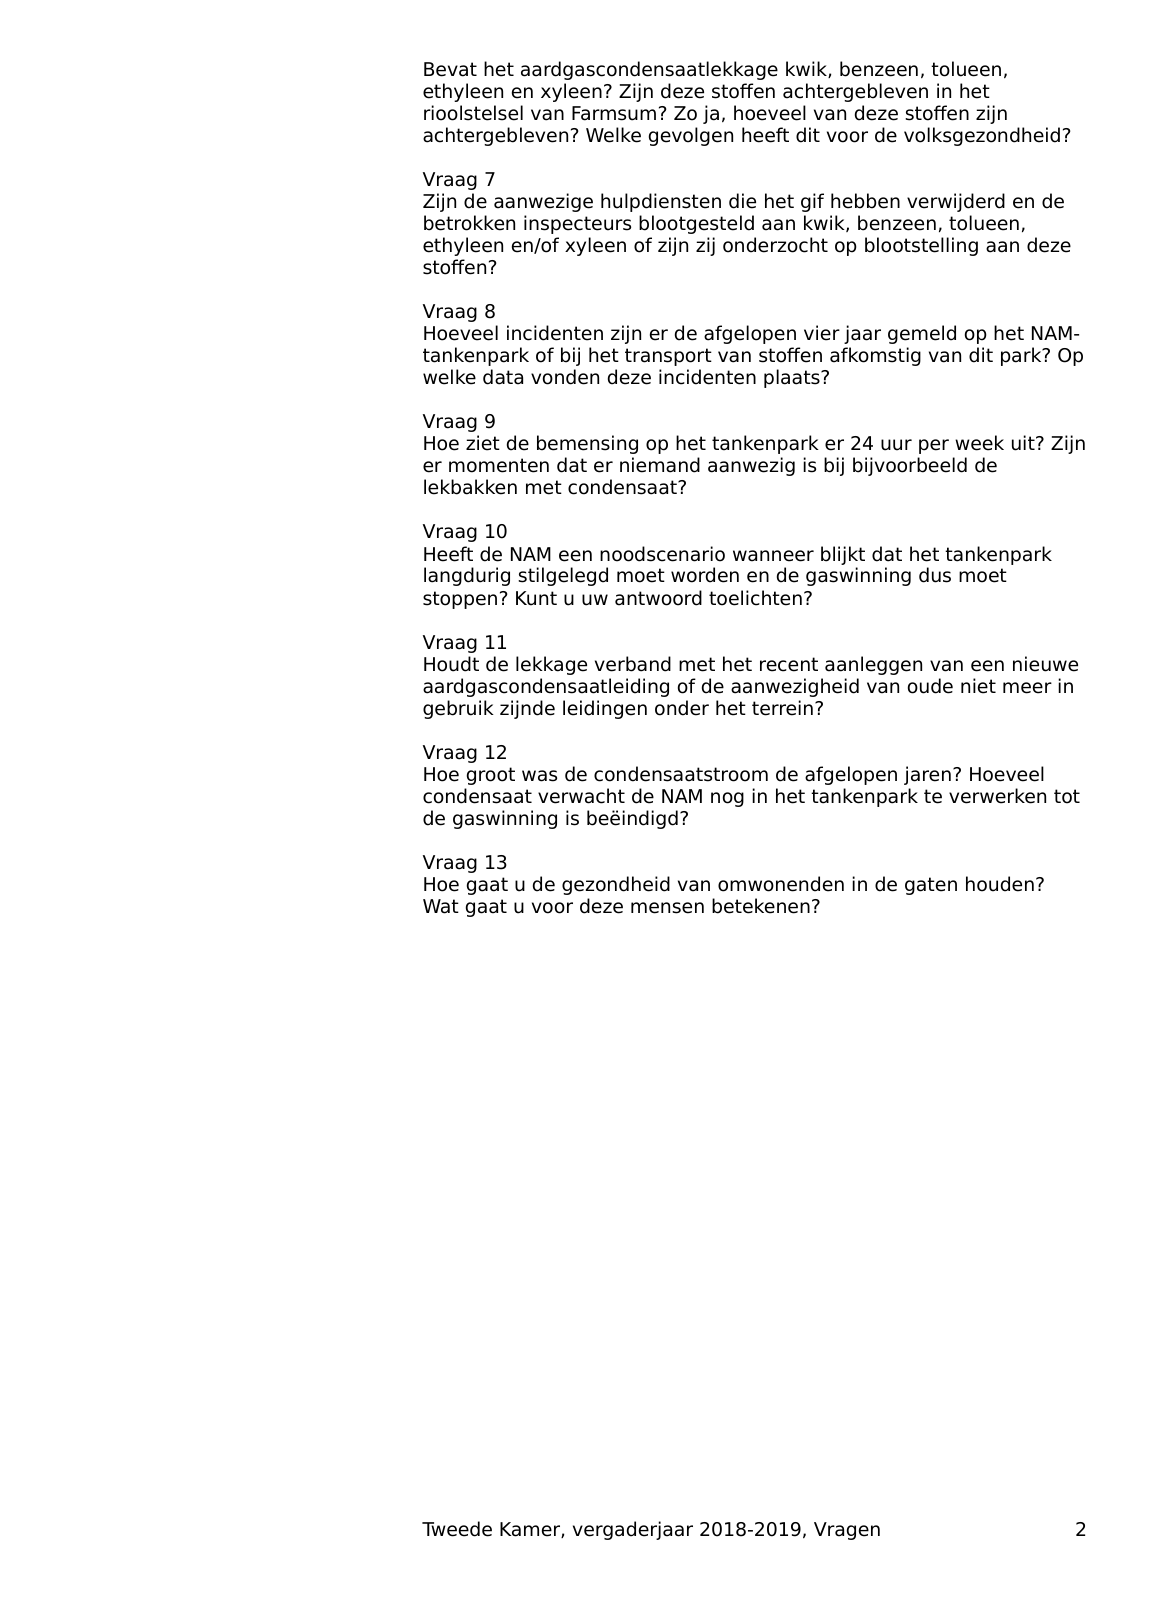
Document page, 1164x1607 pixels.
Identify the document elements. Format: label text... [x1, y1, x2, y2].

text Vraag 8 [422, 301, 1087, 323]
text achtergebleven? Welke gevolgen heeft dit voor de volksgezondheid? [422, 125, 1087, 147]
text Hoe groot was de condensaatstroom de afgelopen jaren? Hoeveel condensaat verwacht de NAM nog in het tankenpark te verwerken tot de gaswinning is beëindigd? [422, 764, 1087, 829]
text Heeft de NAM een noodscenario wanneer blijkt dat het tankenpark langdurig stilgelegd moet worden en de gaswinning dus moet stoppen? Kunt u uw antwoord toelichten? [422, 543, 1087, 609]
text Hoe ziet de bemensing op het tankenpark er 24 uur per week uit? Zijn er momenten dat er niemand aanwezig is bij bijvoorbeeld de lekbakken met condensaat? [422, 433, 1087, 499]
text Hoeveel incidenten zijn er de afgelopen vier jaar gemeld op het NAM-tankenpark of bij het transport van stoffen afkomstig van dit park? Op welke data vonden deze incidenten plaats? [422, 323, 1087, 389]
text Hoe gaat u de gezondheid van omwonenden in de gaten houden? Wat gaat u voor deze mensen betekenen? [422, 874, 1087, 918]
text Vraag 11 [422, 632, 1087, 653]
text Houdt de lekkage verband met het recent aanleggen van een nieuwe aardgascondensaatleiding of de aanwezigheid van oude niet meer in gebruik zijnde leidingen onder het terrein? [422, 653, 1087, 719]
text Vraag 7 [422, 169, 1087, 191]
text Vraag 13 [422, 852, 1087, 874]
text Vraag 10 [422, 521, 1087, 543]
text Zijn de aanwezige hulpdiensten die het gif hebben verwijderd en de betrokken inspecteurs blootgesteld aan kwik, benzeen, tolueen, ethyleen en/of xyleen of zijn zij onderzocht op blootstelling aan deze stoffen? [422, 191, 1087, 279]
text Bevat het aardgascondensaatlekkage kwik, benzeen, tolueen, ethyleen en xyleen? Zijn deze stoffen achtergebleven in het rioolstelsel van Farmsum? Zo ja, hoeveel van deze stoffen zijn [422, 59, 1087, 125]
text Vraag 9 [422, 411, 1087, 433]
text Vraag 12 [422, 742, 1087, 764]
